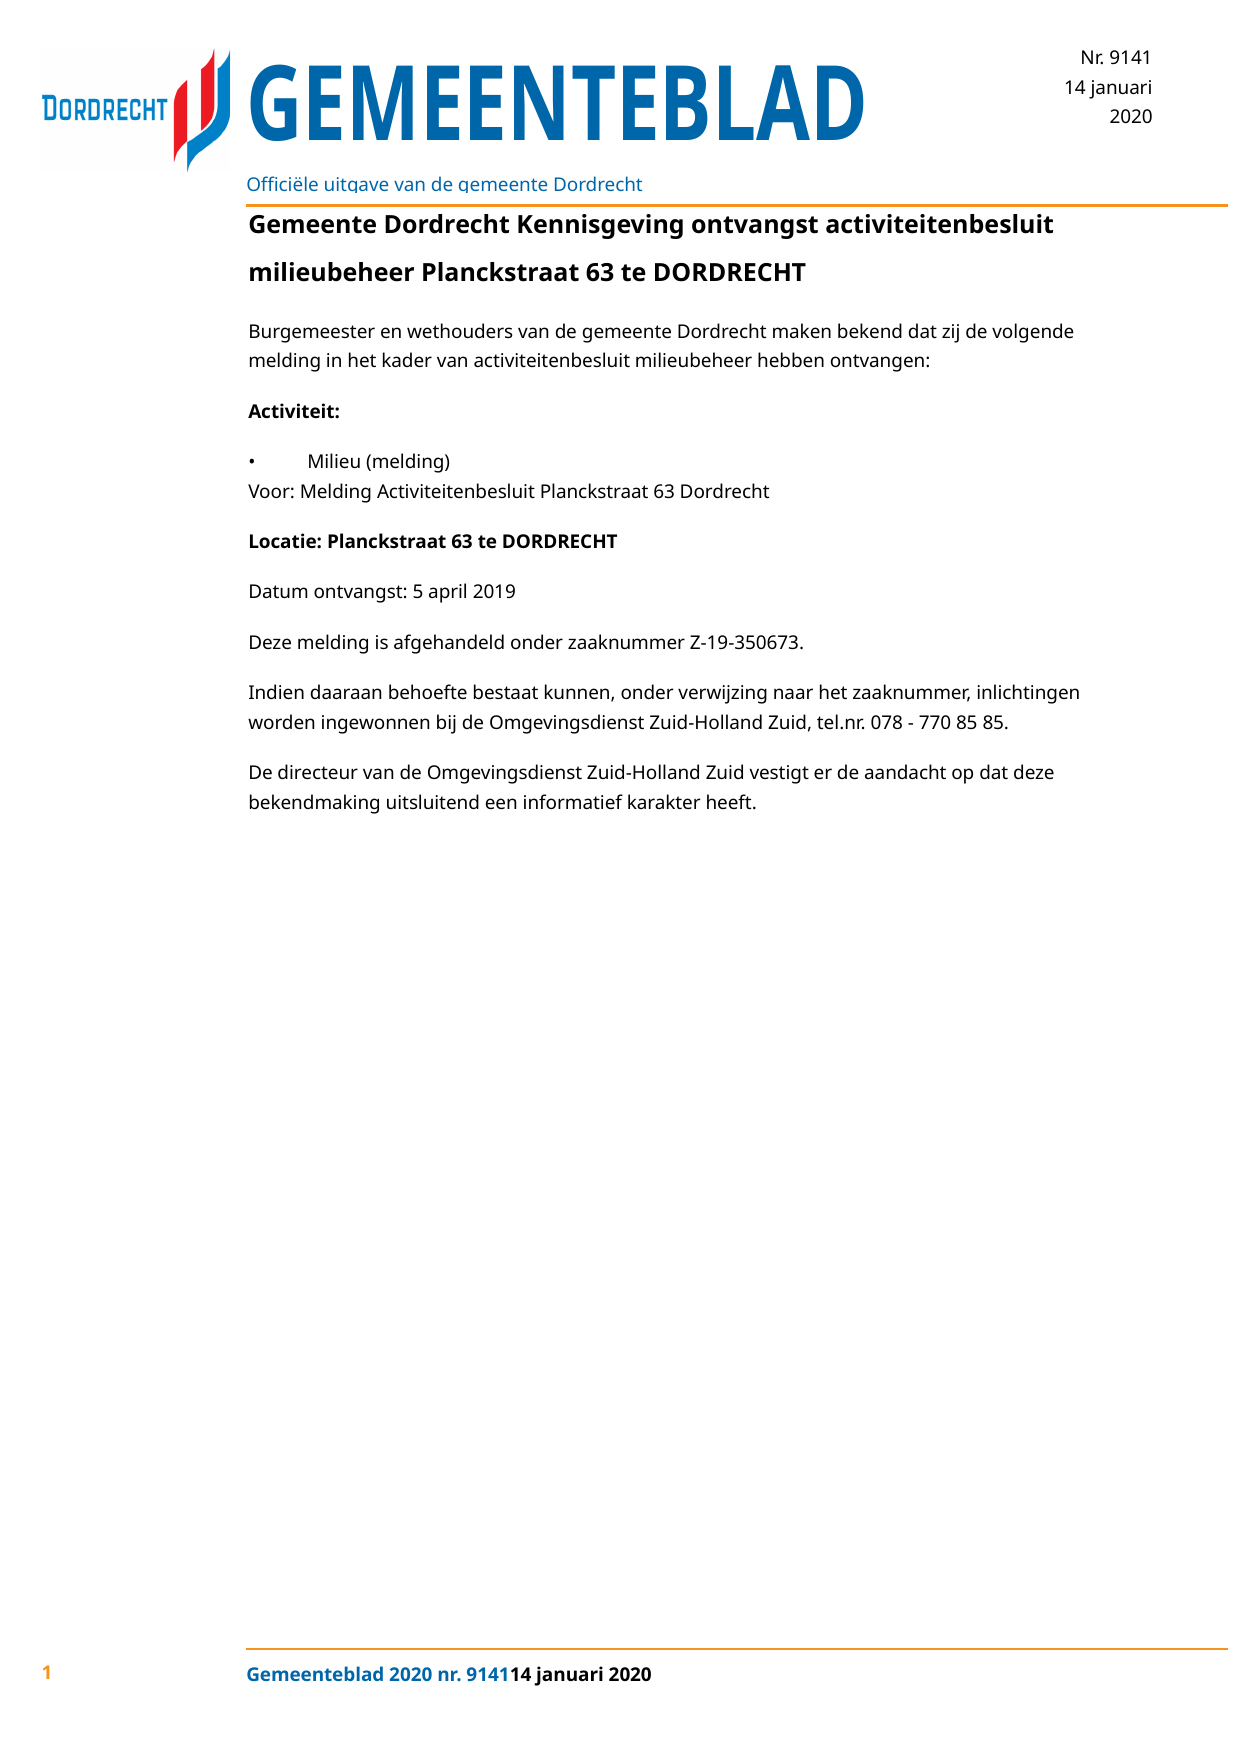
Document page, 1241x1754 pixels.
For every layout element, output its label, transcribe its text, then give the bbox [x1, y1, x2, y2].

text Datum ontvangst: 5 april 2019 [248, 579, 1152, 604]
text Indien daaraan behoefte bestaat kunnen, onder verwijzing naar het zaaknummer, inlichtingen worden ingewonnen bij de Omgevingsdienst Zuid-Holland Zuid, tel.nr. 078 - 770 85 85. [248, 679, 1152, 735]
text Burgemeester en wethouders van de gemeente Dordrecht maken bekend dat zij de volgende melding in het kader van activiteitenbesluit milieubeheer hebben ontvangen: [248, 318, 1152, 373]
text Locatie: Planckstraat 63 te DORDRECHT [248, 528, 1152, 554]
text Activiteit: [248, 398, 1152, 424]
text Deze melding is afgehandeld onder zaaknummer Z-19-350673. [248, 629, 1152, 655]
picture [41, 47, 231, 172]
list Milieu (melding) [248, 448, 1152, 474]
text Voor: Melding Activiteitenbesluit Planckstraat 63 Dordrecht [248, 478, 1152, 504]
text Gemeente Dordrecht Kennisgeving ontvangst activiteitenbesluit milieubeheer Planckstraat 63 te DORDRECHT [248, 207, 1152, 288]
text De directeur van de Omgevingsdienst Zuid-Holland Zuid vestigt er de aandacht op dat deze bekendmaking uitsluitend een informatief karakter heeft. [248, 759, 1152, 815]
